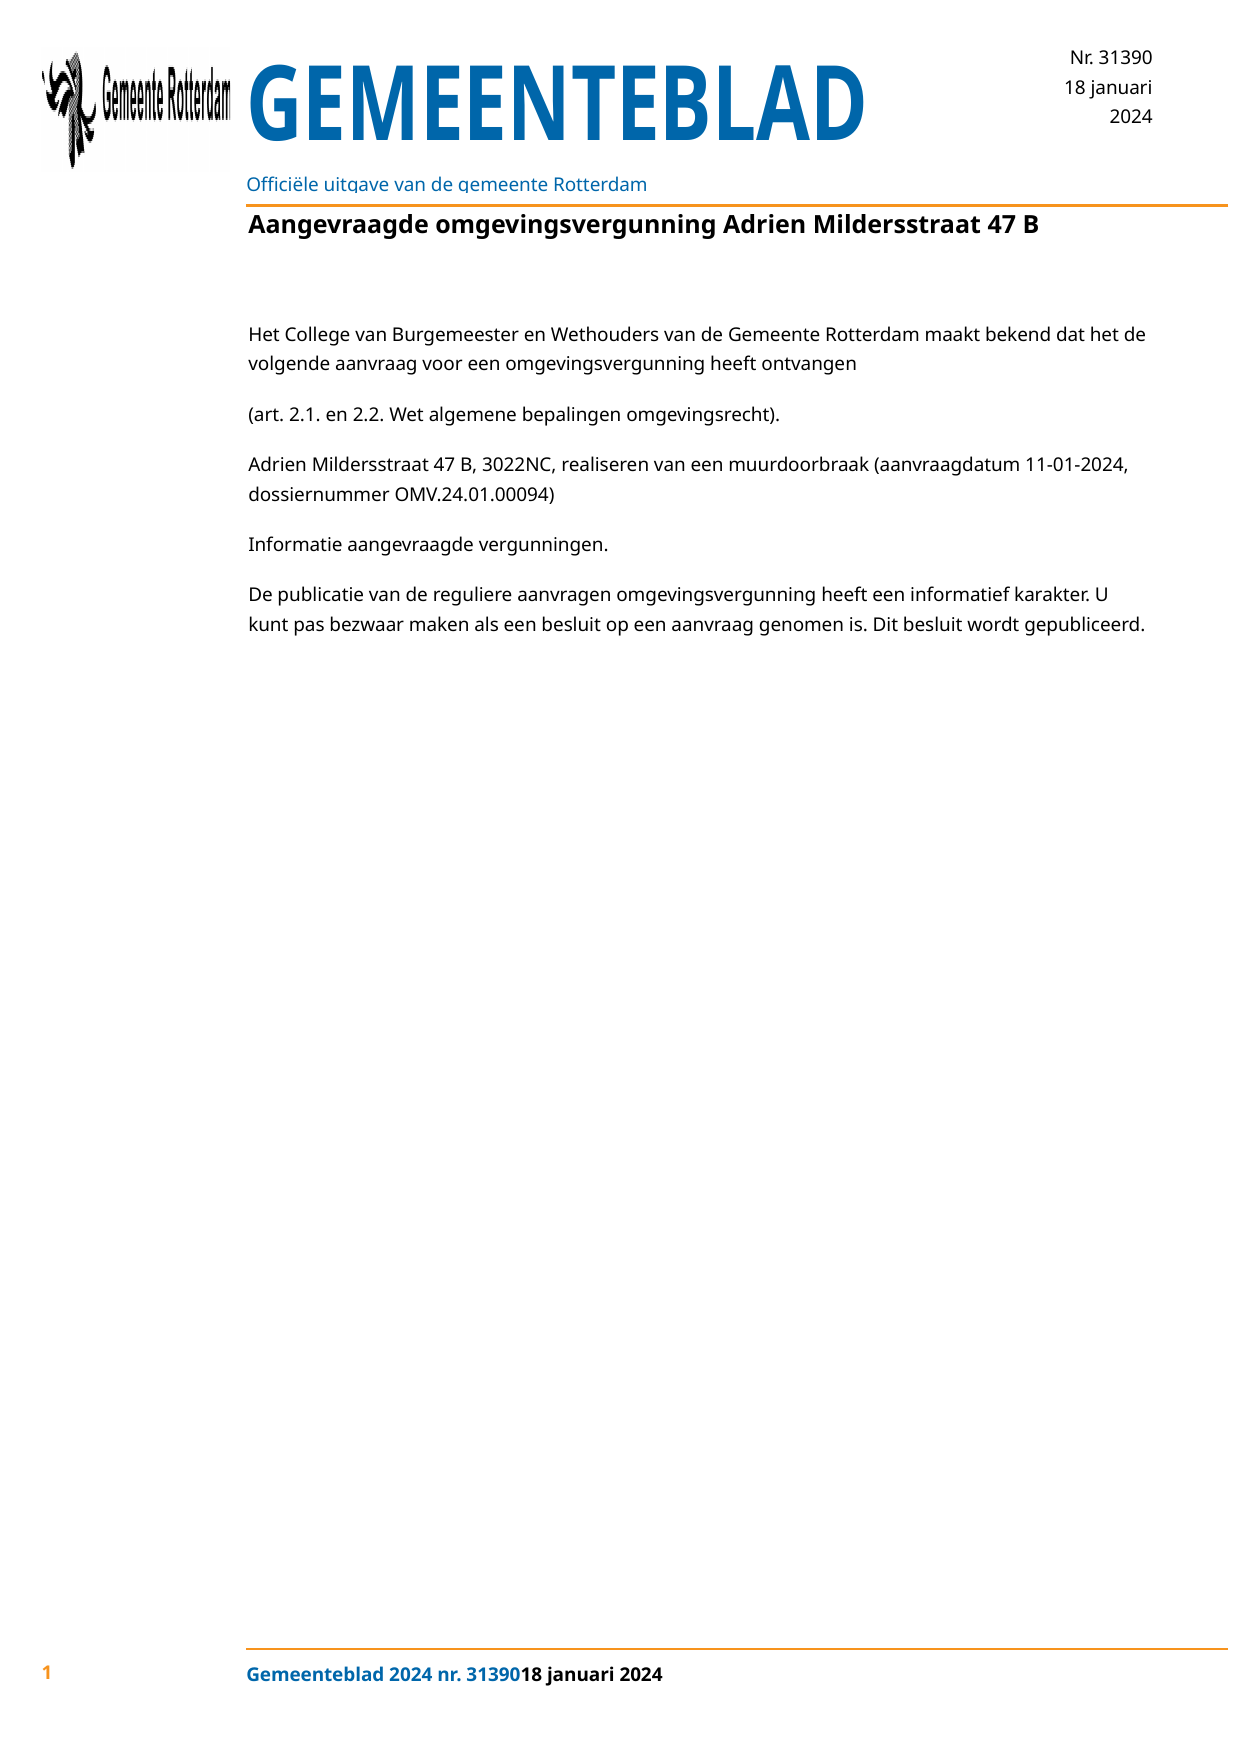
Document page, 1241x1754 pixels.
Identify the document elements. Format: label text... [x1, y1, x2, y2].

text Het College van Burgemeester en Wethouders van de Gemeente Rotterdam maakt bekend dat het de volgende aanvraag voor een omgevingsvergunning heeft ontvangen [248, 321, 1152, 376]
picture [41, 47, 231, 172]
text (art. 2.1. en 2.2. Wet algemene bepalingen omgevingsrecht). [248, 401, 1152, 426]
text Informatie aangevraagde vergunningen. [248, 531, 1152, 557]
text Adrien Mildersstraat 47 B, 3022NC, realiseren van een muurdoorbraak (aanvraagdatum 11-01-2024, dossiernummer OMV.24.01.00094) [248, 451, 1152, 506]
text Aangevraagde omgevingsvergunning Adrien Mildersstraat 47 B [248, 207, 1152, 241]
text De publicatie van de reguliere aanvragen omgevingsvergunning heeft een informatief karakter. U kunt pas bezwaar maken als een besluit op een aanvraag genomen is. Dit besluit wordt gepubliceerd. [248, 582, 1152, 637]
